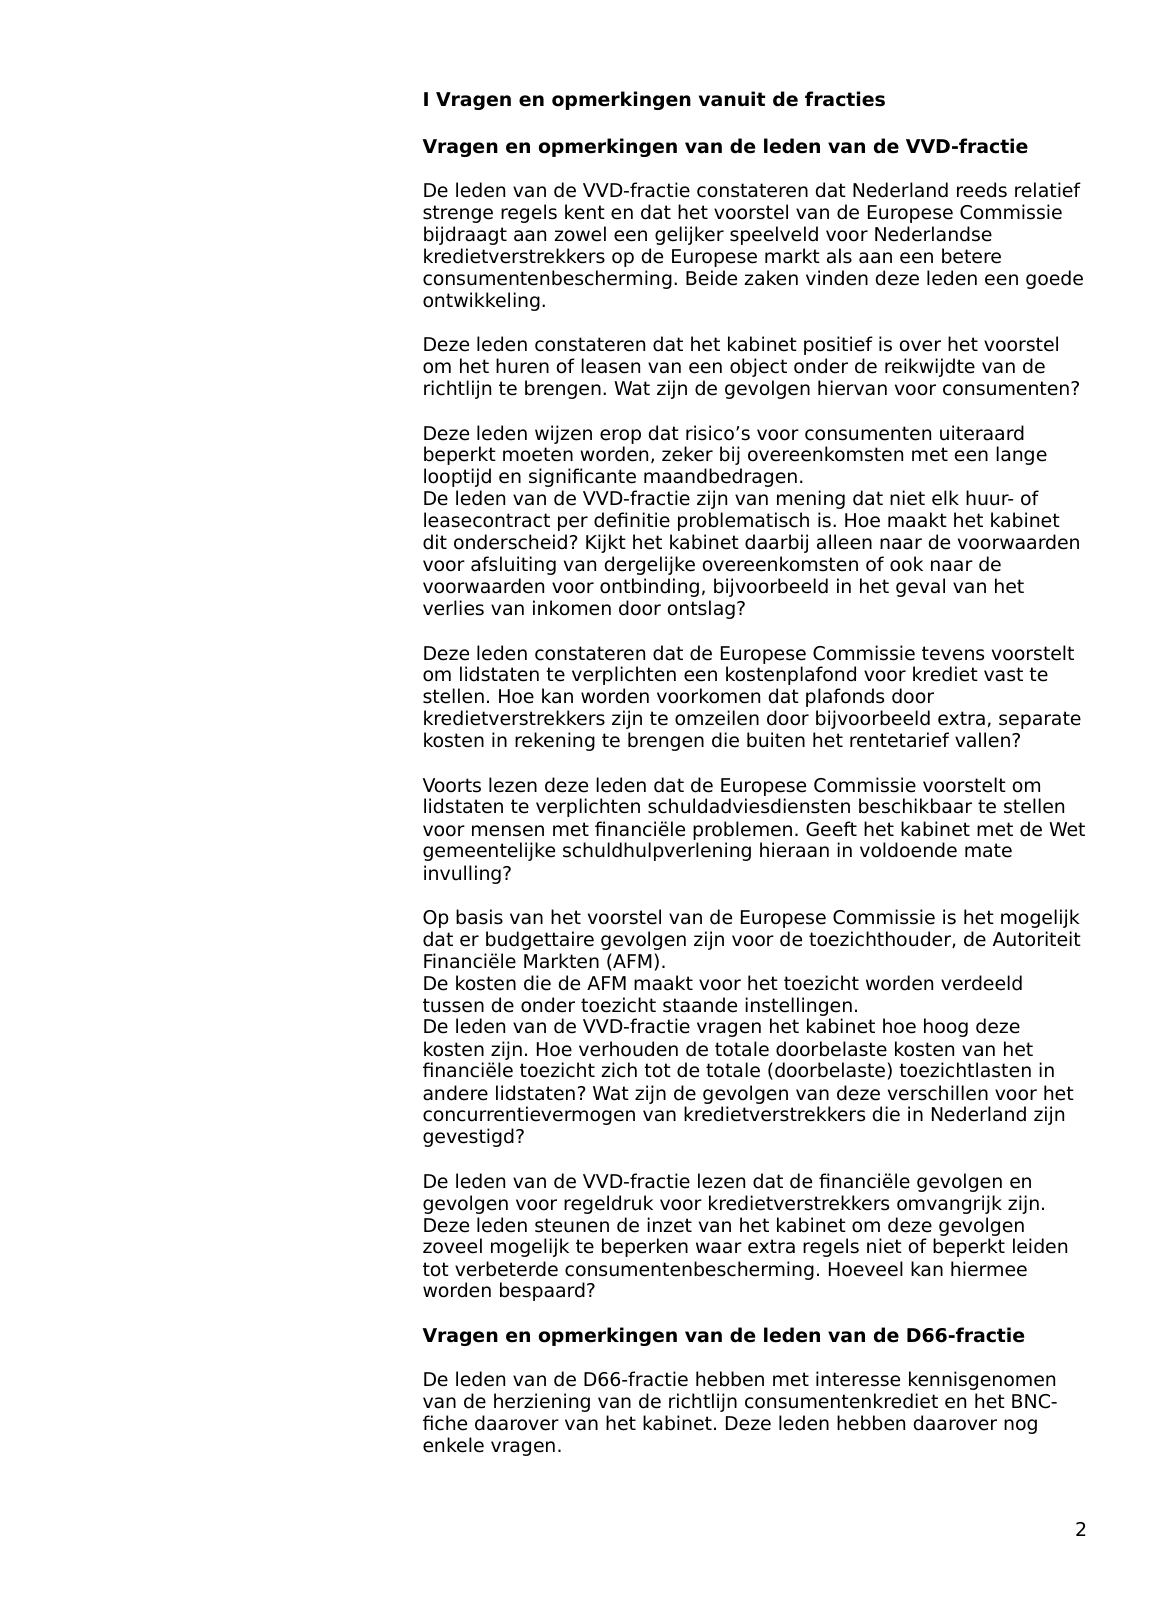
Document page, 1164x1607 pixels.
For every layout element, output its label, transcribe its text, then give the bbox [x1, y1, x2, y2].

subtitle Vragen en opmerkingen van de leden van de D66-fractie [422, 1324, 1087, 1347]
text Deze leden constateren dat het kabinet positief is over het voorstel om het huren of leasen van een object onder de reikwijdte van de richtlijn te brengen. Wat zijn de gevolgen hiervan voor consumenten? [422, 334, 1087, 400]
text De kosten die de AFM maakt voor het toezicht worden verdeeld tussen de onder toezicht staande instellingen. [422, 972, 1087, 1016]
text Op basis van het voorstel van de Europese Commissie is het mogelijk dat er budgettaire gevolgen zijn voor de toezichthouder, de Autoriteit Financiële Markten (AFM). [422, 907, 1087, 972]
subtitle Vragen en opmerkingen van de leden van de VVD-fractie [422, 136, 1087, 158]
text De leden van de VVD-fractie zijn van mening dat niet elk huur- of leasecontract per definitie problematisch is. Hoe maakt het kabinet dit onderscheid? Kijkt het kabinet daarbij alleen naar de voorwaarden voor afsluiting van dergelijke overeenkomsten of ook naar de voorwaarden voor ontbinding, bijvoorbeeld in het geval van het verlies van inkomen door ontslag? [422, 488, 1087, 620]
text De leden van de VVD-fractie lezen dat de financiële gevolgen en gevolgen voor regeldruk voor kredietverstrekkers omvangrijk zijn. Deze leden steunen de inzet van het kabinet om deze gevolgen zoveel mogelijk te beperken waar extra regels niet of beperkt leiden tot verbeterde consumentenbescherming. Hoeveel kan hiermee worden bespaard? [422, 1171, 1087, 1302]
text De leden van de VVD-fractie constateren dat Nederland reeds relatief strenge regels kent en dat het voorstel van de Europese Commissie bijdraagt aan zowel een gelijker speelveld voor Nederlandse kredietverstrekkers op de Europese markt als aan een betere consumentenbescherming. Beide zaken vinden deze leden een goede ontwikkeling. [422, 180, 1087, 312]
text Voorts lezen deze leden dat de Europese Commissie voorstelt om lidstaten te verplichten schuldadviesdiensten beschikbaar te stellen voor mensen met financiële problemen. Geeft het kabinet met de Wet gemeentelijke schuldhulpverlening hieraan in voldoende mate invulling? [422, 774, 1087, 884]
text Deze leden constateren dat de Europese Commissie tevens voorstelt om lidstaten te verplichten een kostenplafond voor krediet vast te stellen. Hoe kan worden voorkomen dat plafonds door kredietverstrekkers zijn te omzeilen door bijvoorbeeld extra, separate kosten in rekening te brengen die buiten het rentetarief vallen? [422, 642, 1087, 752]
subtitle I Vragen en opmerkingen vanuit de fracties [422, 89, 1087, 111]
text De leden van de VVD-fractie vragen het kabinet hoe hoog deze kosten zijn. Hoe verhouden de totale doorbelaste kosten van het financiële toezicht zich tot de totale (doorbelaste) toezichtlasten in andere lidstaten? Wat zijn de gevolgen van deze verschillen voor het concurrentievermogen van kredietverstrekkers die in Nederland zijn gevestigd? [422, 1016, 1087, 1148]
text Deze leden wijzen erop dat risico’s voor consumenten uiteraard beperkt moeten worden, zeker bij overeenkomsten met een lange looptijd en significante maandbedragen. [422, 422, 1087, 488]
text De leden van de D66-fractie hebben met interesse kennisgenomen van de herziening van de richtlijn consumentenkrediet en het BNC-fiche daarover van het kabinet. Deze leden hebben daarover nog enkele vragen. [422, 1369, 1087, 1457]
